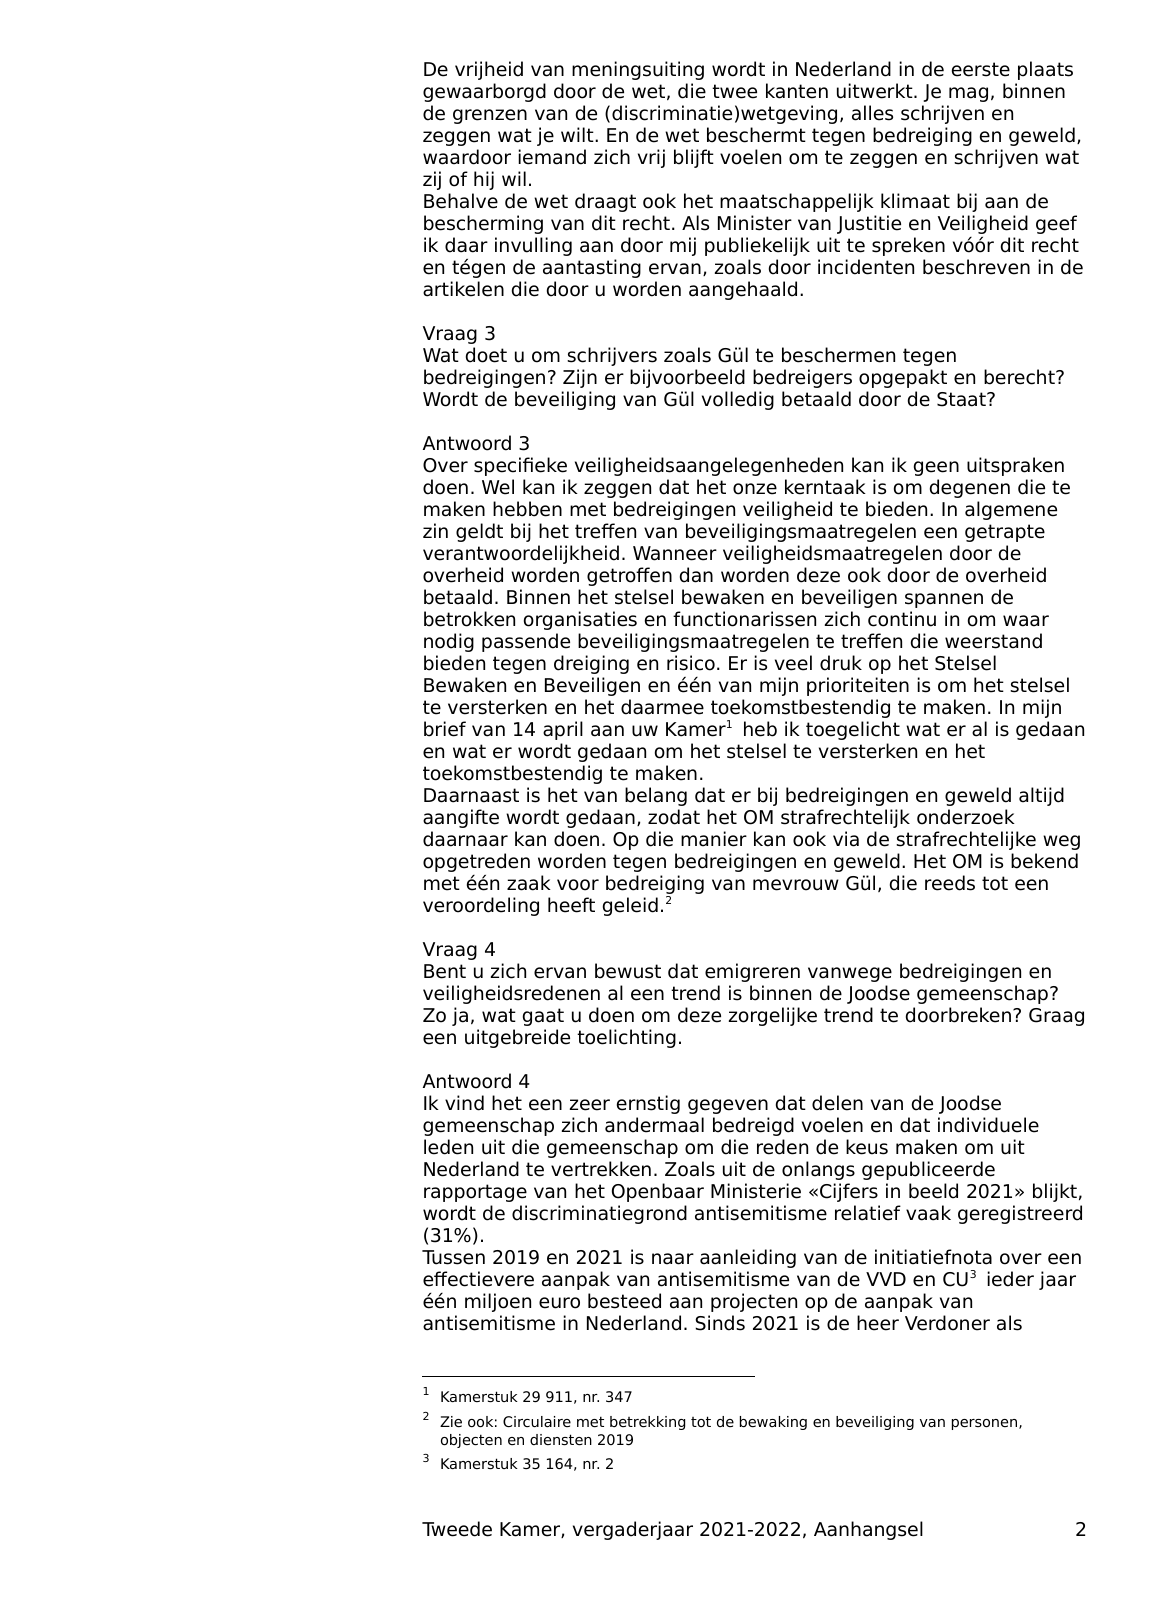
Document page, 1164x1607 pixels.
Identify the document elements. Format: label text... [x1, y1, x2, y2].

text Vraag 3 [422, 323, 1087, 345]
text Bent u zich ervan bewust dat emigreren vanwege bedreigingen en veiligheidsredenen al een trend is binnen de Joodse gemeenschap? Zo ja, wat gaat u doen om deze zorgelijke trend te doorbreken? Graag een uitgebreide toelichting. [422, 961, 1087, 1049]
text Antwoord 3 [422, 433, 1087, 455]
text Vraag 4 [422, 939, 1087, 961]
text Wat doet u om schrijvers zoals Gül te beschermen tegen bedreigingen? Zijn er bijvoorbeeld bedreigers opgepakt en berecht? Wordt de beveiliging van Gül volledig betaald door de Staat? [422, 345, 1087, 411]
text De vrijheid van meningsuiting wordt in Nederland in de eerste plaats gewaarborgd door de wet, die twee kanten uitwerkt. Je mag, binnen de grenzen van de (discriminatie)wetgeving, alles schrijven en zeggen wat je wilt. En de wet beschermt tegen bedreiging en geweld, waardoor iemand zich vrij blijft voelen om te zeggen en schrijven wat zij of hij wil. [422, 59, 1087, 191]
text Daarnaast is het van belang dat er bij bedreigingen en geweld altijd aangifte wordt gedaan, zodat het OM strafrechtelijk onderzoek daarnaar kan doen. Op die manier kan ook via de strafrechtelijke weg opgetreden worden tegen bedreigingen en geweld. Het OM is bekend met één zaak voor bedreiging van mevrouw Gül, die reeds tot een veroordeling heeft geleid. [422, 785, 1087, 917]
text Tussen 2019 en 2021 is naar aanleiding van de initiatiefnota over een effectievere aanpak van antisemitisme van de VVD en CU ieder jaar één miljoen euro besteed aan projecten op de aanpak van antisemitisme in Nederland. Sinds 2021 is de heer Verdoner als [422, 1247, 1087, 1335]
text Over specifieke veiligheidsaangelegenheden kan ik geen uitspraken doen. Wel kan ik zeggen dat het onze kerntaak is om degenen die te maken hebben met bedreigingen veiligheid te bieden. In algemene zin geldt bij het treffen van beveiligingsmaatregelen een getrapte verantwoordelijkheid. Wanneer veiligheidsmaatregelen door de overheid worden getroffen dan worden deze ook door de overheid betaald. Binnen het stelsel bewaken en beveiligen spannen de betrokken organisaties en functionarissen zich continu in om waar nodig passende beveiligingsmaatregelen te treffen die weerstand bieden tegen dreiging en risico. Er is veel druk op het Stelsel Bewaken en Beveiligen en één van mijn prioriteiten is om het stelsel te versterken en het daarmee toekomstbestendig te maken. In mijn brief van 14 april aan uw Kamer heb ik toegelicht wat er al is gedaan en wat er wordt gedaan om het stelsel te versterken en het toekomstbestendig te maken. [422, 455, 1087, 785]
text Kamerstuk 29 911, nr. 347 [422, 1385, 1087, 1407]
text Antwoord 4 [422, 1071, 1087, 1093]
text Behalve de wet draagt ook het maatschappelijk klimaat bij aan de bescherming van dit recht. Als Minister van Justitie en Veiligheid geef ik daar invulling aan door mij publiekelijk uit te spreken vóór dit recht en tégen de aantasting ervan, zoals door incidenten beschreven in de artikelen die door u worden aangehaald. [422, 191, 1087, 301]
text Ik vind het een zeer ernstig gegeven dat delen van de Joodse gemeenschap zich andermaal bedreigd voelen en dat individuele leden uit die gemeenschap om die reden de keus maken om uit Nederland te vertrekken. Zoals uit de onlangs gepubliceerde rapportage van het Openbaar Ministerie «Cijfers in beeld 2021» blijkt, wordt de discriminatiegrond antisemitisme relatief vaak geregistreerd (31%). [422, 1093, 1087, 1247]
text Kamerstuk 35 164, nr. 2 [422, 1452, 1087, 1474]
text Zie ook: Circulaire met betrekking tot de bewaking en beveiliging van personen, objecten en diensten 2019 [422, 1410, 1087, 1449]
